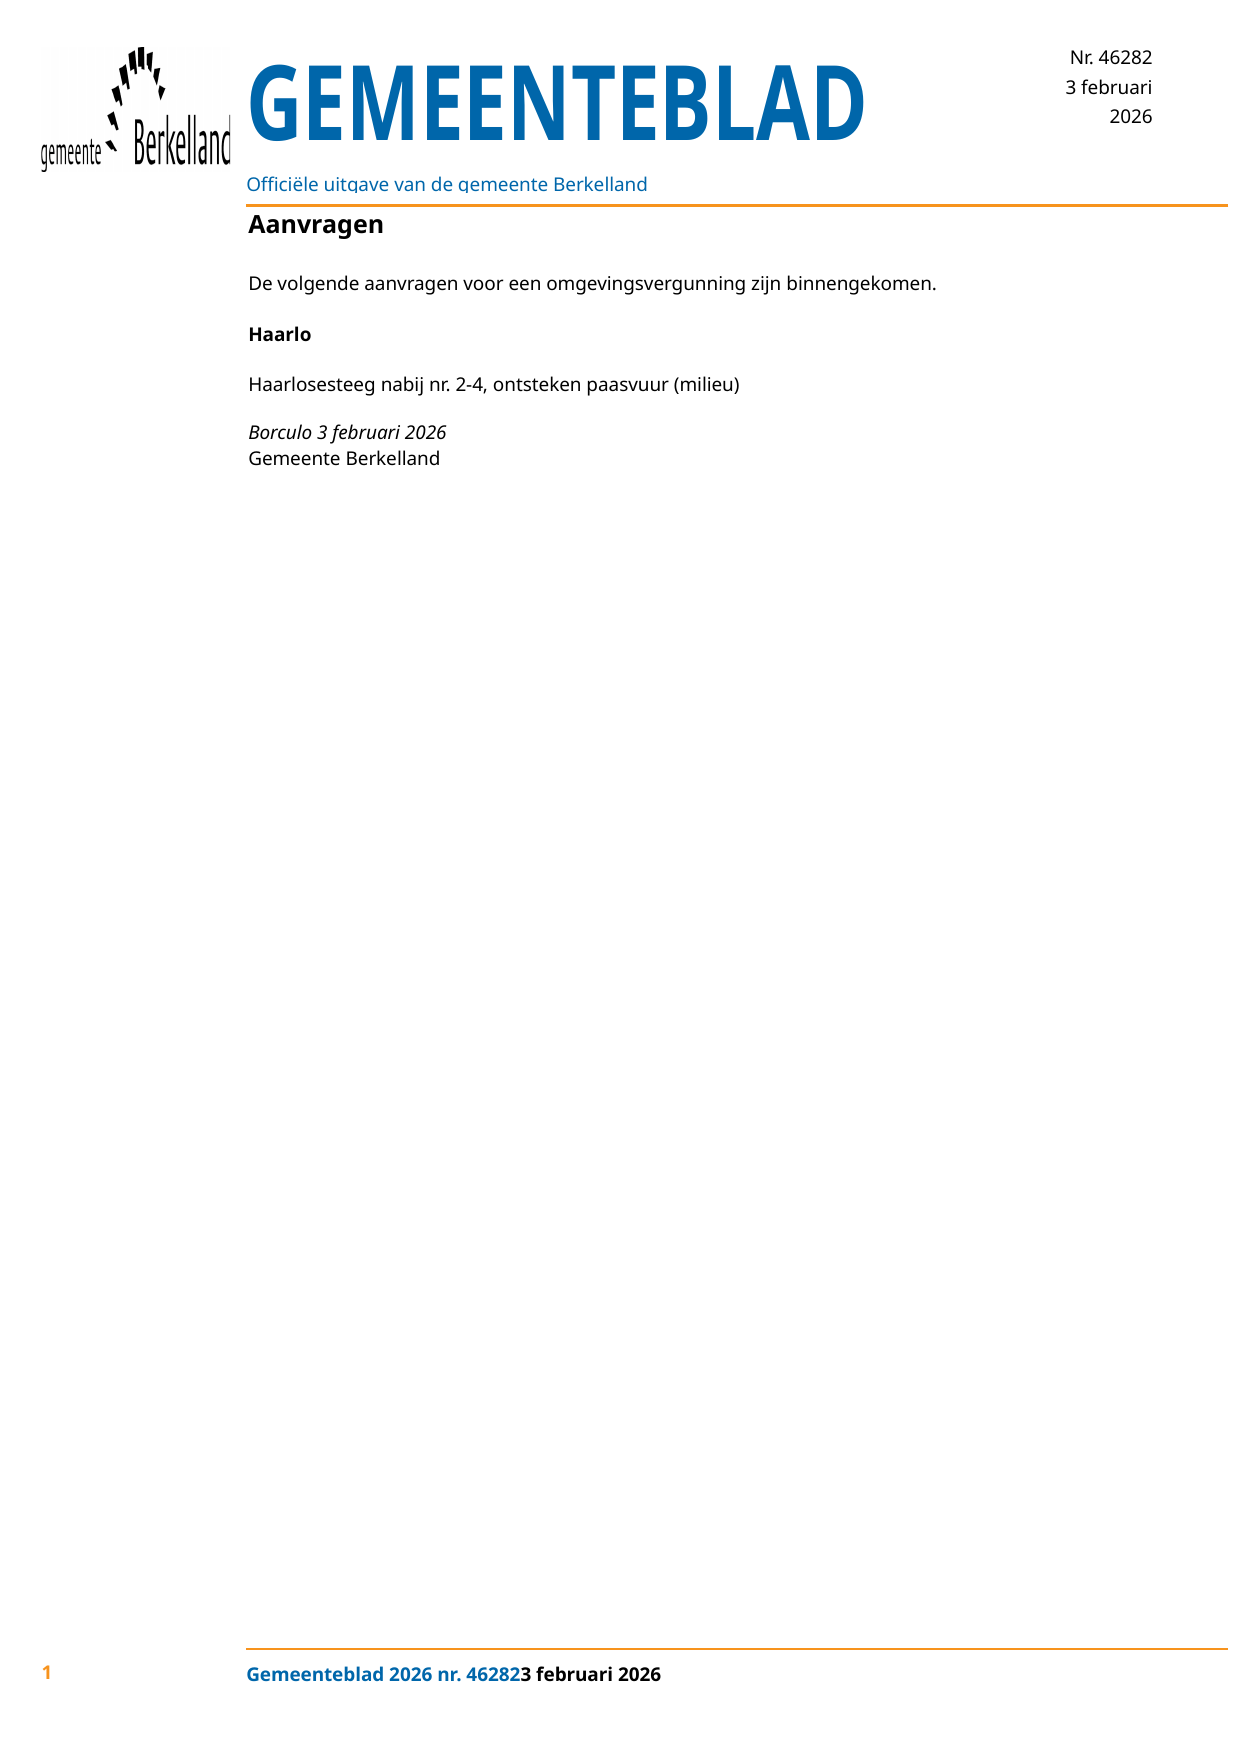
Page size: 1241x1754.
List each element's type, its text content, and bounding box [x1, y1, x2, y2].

text Haarlo [248, 321, 1152, 346]
text Aanvragen [248, 207, 1152, 241]
text Haarlosesteeg nabij nr. 2-4, ontsteken paasvuur (milieu) [248, 371, 1152, 397]
text De volgende aanvragen voor een omgevingsvergunning zijn binnengekomen. [248, 270, 1152, 296]
text Gemeente Berkelland [248, 445, 1152, 470]
picture [41, 47, 231, 172]
text Borculo 3 februari 2026 [248, 419, 1152, 445]
